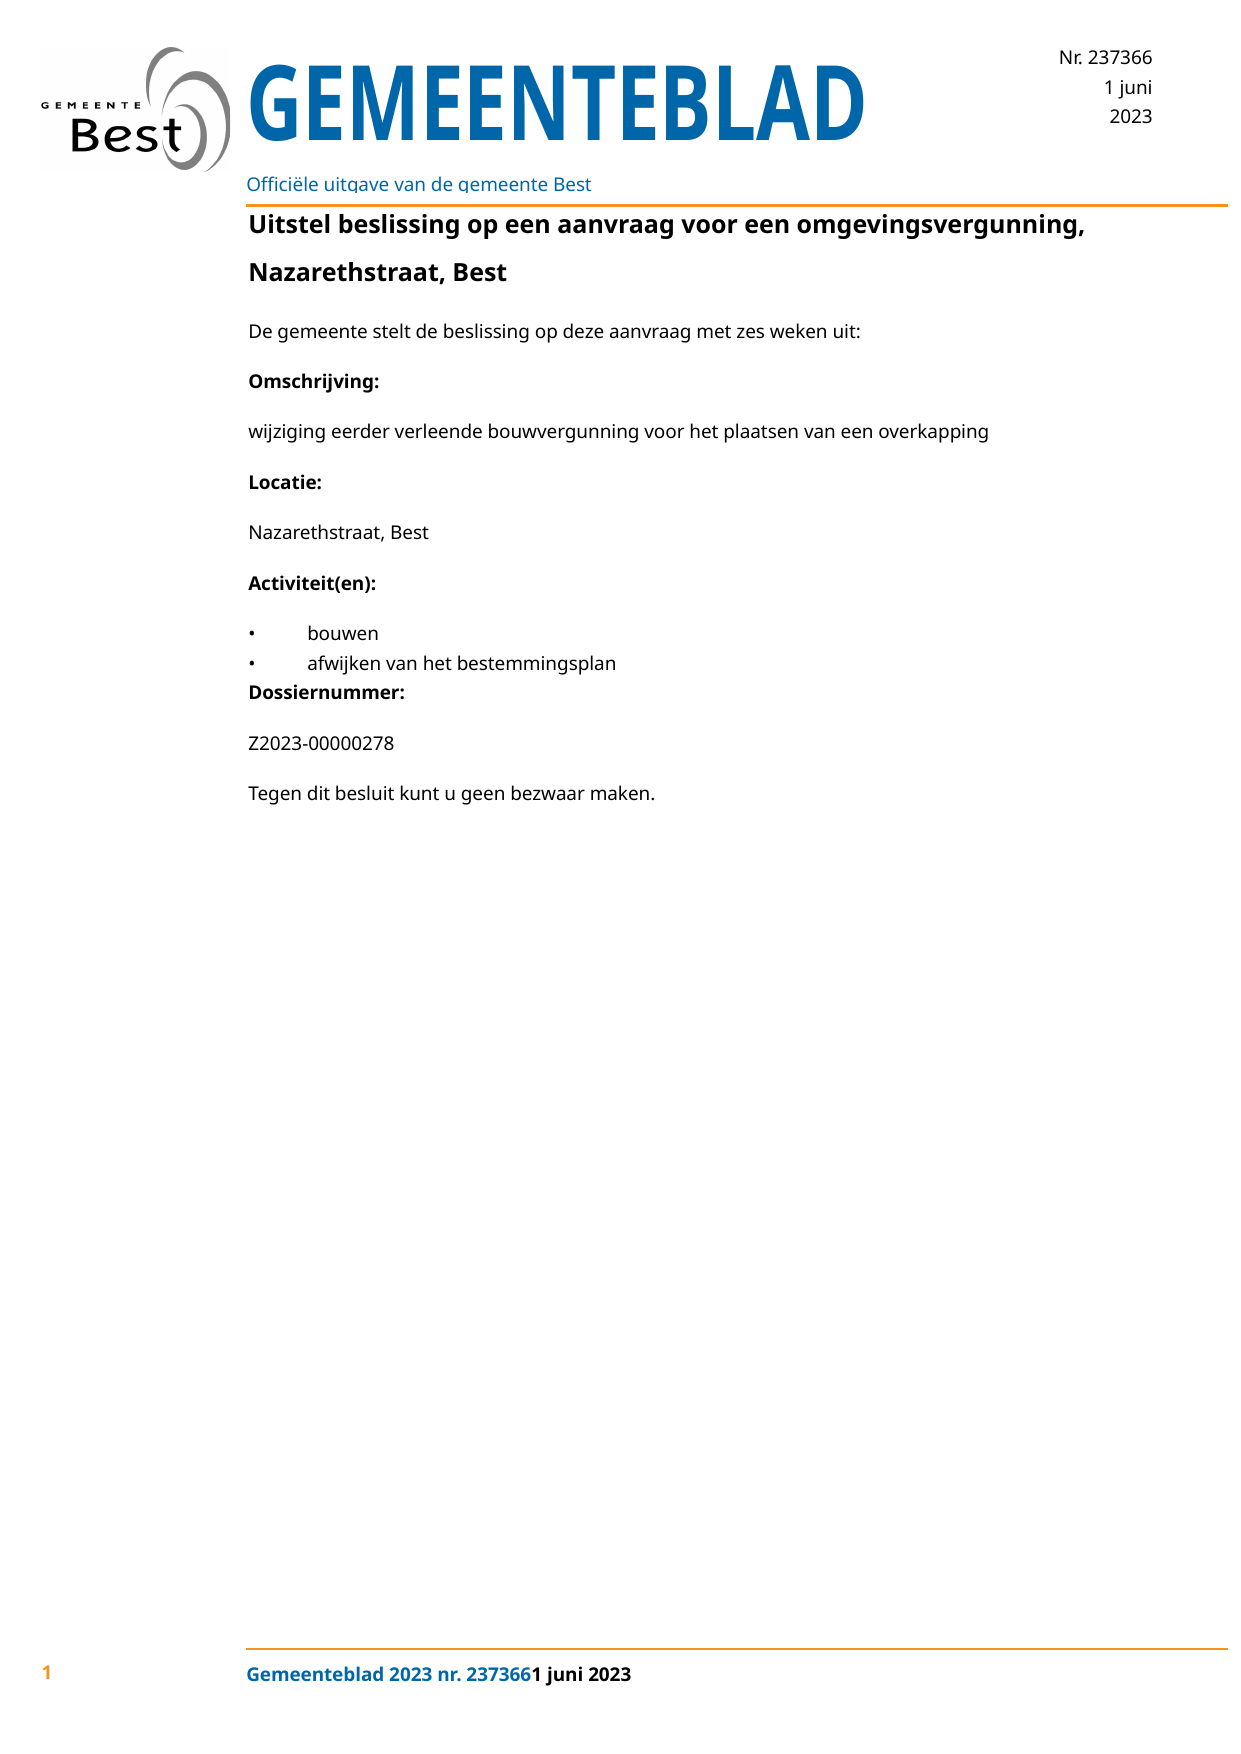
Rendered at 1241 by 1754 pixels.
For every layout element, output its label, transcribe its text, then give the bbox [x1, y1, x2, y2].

picture [41, 47, 231, 172]
list afwijken van het bestemmingsplan [248, 650, 1152, 676]
text wijziging eerder verleende bouwvergunning voor het plaatsen van een overkapping [248, 419, 1152, 444]
text Dossiernummer: [248, 679, 1152, 705]
text De gemeente stelt de beslissing op deze aanvraag met zes weken uit: [248, 318, 1152, 344]
text Uitstel beslissing op een aanvraag voor een omgevingsvergunning, Nazarethstraat, Best [248, 207, 1152, 288]
text Omschrijving: [248, 368, 1152, 394]
list bouwen [248, 620, 1152, 646]
text Tegen dit besluit kunt u geen bezwaar maken. [248, 780, 1152, 806]
text Z2023-00000278 [248, 730, 1152, 756]
text Nazarethstraat, Best [248, 519, 1152, 545]
text Activiteit(en): [248, 570, 1152, 596]
text Locatie: [248, 469, 1152, 495]
